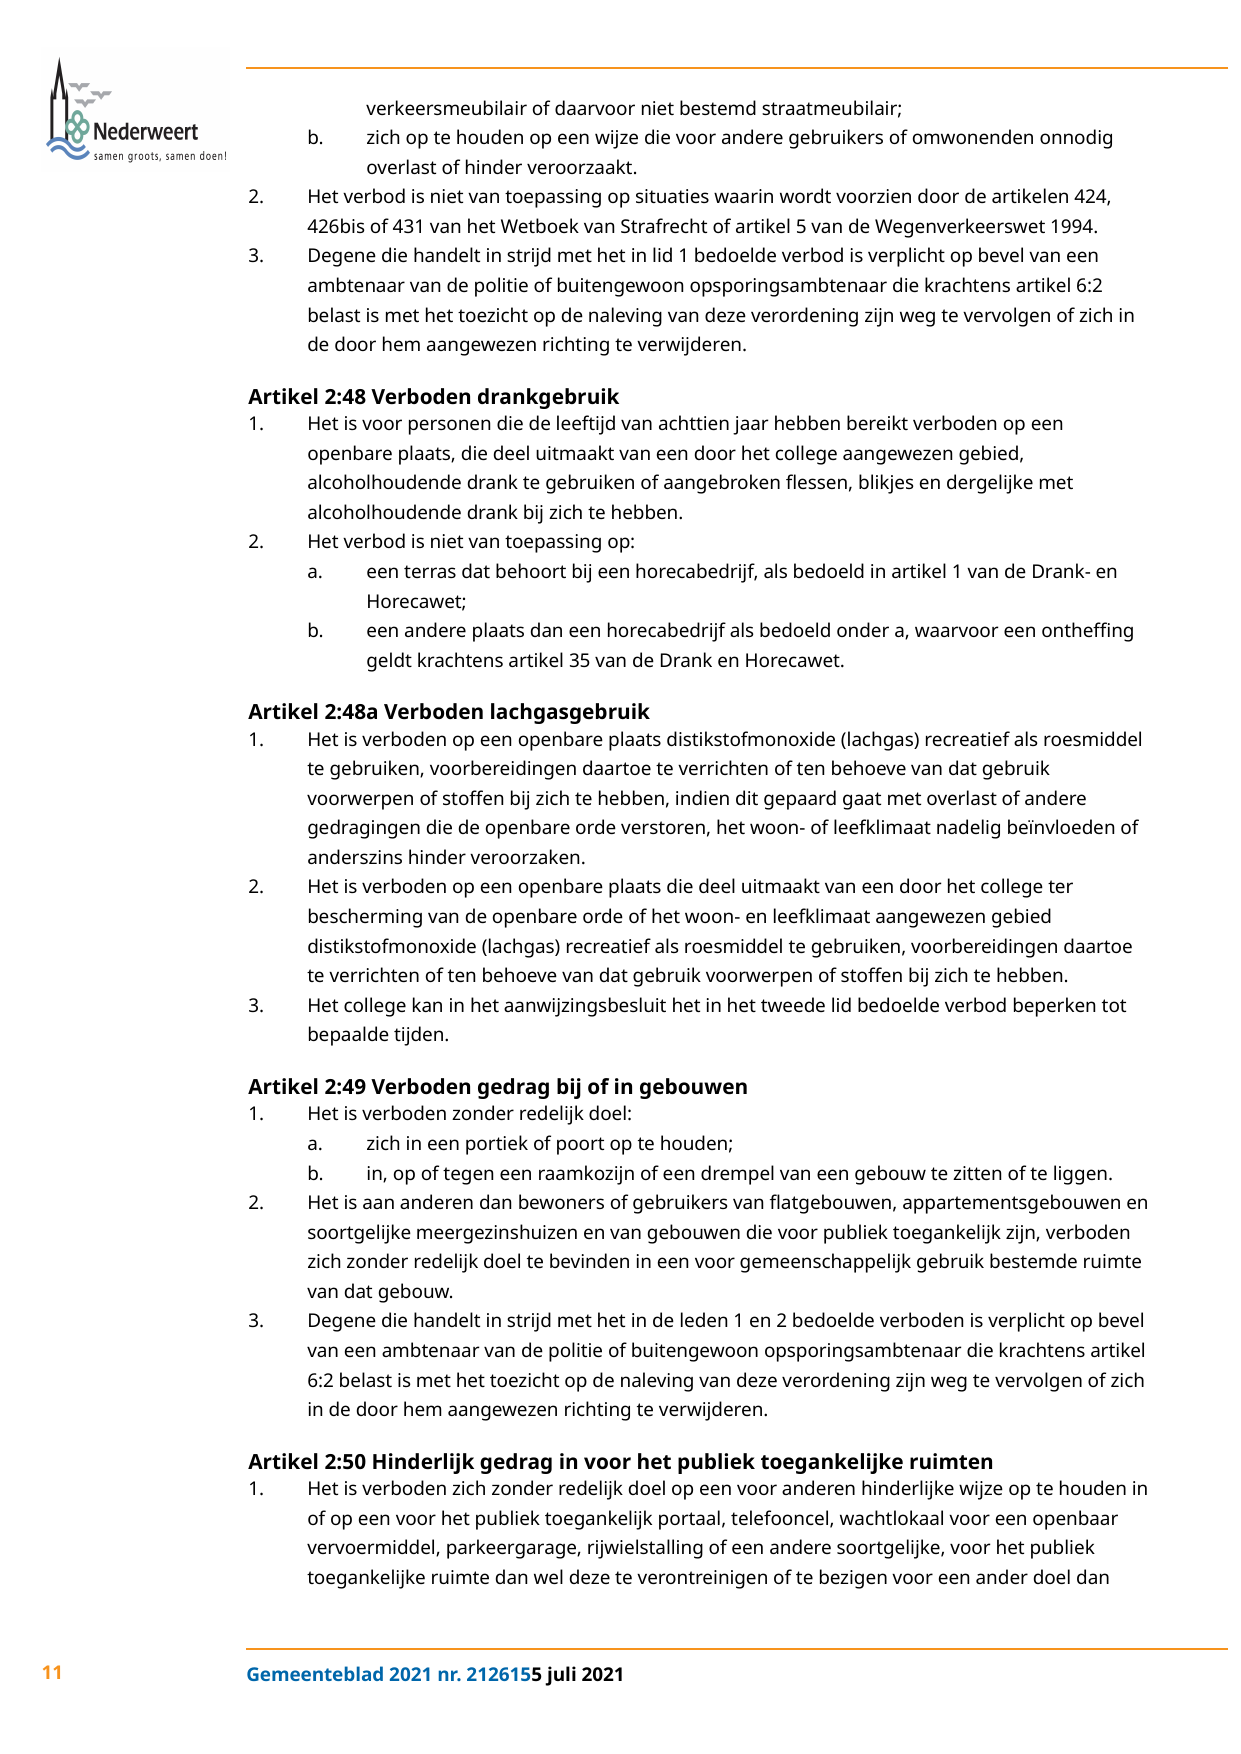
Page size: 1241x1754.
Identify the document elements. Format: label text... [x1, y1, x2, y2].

list een andere plaats dan een horecabedrijf als bedoeld onder a, waarvoor een ontheffing geldt krachtens artikel 35 van de Drank en Horecawet. [307, 617, 1152, 673]
list Het is verboden zonder redelijk doel: [248, 1101, 1152, 1126]
list Het college kan in het aanwijzingsbesluit het in het tweede lid bedoelde verbod beperken tot bepaalde tijden. [248, 992, 1152, 1047]
text Artikel 2:48a Verboden lachgasgebruik [248, 697, 1152, 726]
list Het verbod is niet van toepassing op situaties waarin wordt voorzien door de artikelen 424, 426bis of 431 van het Wetboek van Strafrecht of artikel 5 van de Wegenverkeerswet 1994. [248, 183, 1152, 239]
list Degene die handelt in strijd met het in lid 1 bedoelde verbod is verplicht op bevel van een ambtenaar van de politie of buitengewoon opsporingsambtenaar die krachtens artikel 6:2 belast is met het toezicht op de naleving van deze verordening zijn weg te vervolgen of zich in de door hem aangewezen richting te verwijderen. [248, 243, 1152, 357]
list Degene die handelt in strijd met het in de leden 1 en 2 bedoelde verboden is verplicht op bevel van een ambtenaar van de politie of buitengewoon opsporingsambtenaar die krachtens artikel 6:2 belast is met het toezicht op de naleving van deze verordening zijn weg te vervolgen of zich in de door hem aangewezen richting te verwijderen. [248, 1308, 1152, 1422]
text Artikel 2:48 Verboden drankgebruik [248, 382, 1152, 410]
text Artikel 2:49 Verboden gedrag bij of in gebouwen [248, 1072, 1152, 1101]
list Het is voor personen die de leeftijd van achttien jaar hebben bereikt verboden op een openbare plaats, die deel uitmaakt van een door het college aangewezen gebied, alcoholhoudende drank te gebruiken of aangebroken flessen, blikjes en dergelijke met alcoholhoudende drank bij zich te hebben. [248, 410, 1152, 525]
list Het is verboden op een openbare plaats distikstofmonoxide (lachgas) recreatief als roesmiddel te gebruiken, voorbereidingen daartoe te verrichten of ten behoeve van dat gebruik voorwerpen of stoffen bij zich te hebben, indien dit gepaard gaat met overlast of andere gedragingen die de openbare orde verstoren, het woon- of leefklimaat nadelig beïnvloeden of anderszins hinder veroorzaken. [248, 726, 1152, 870]
list Het is verboden op een openbare plaats die deel uitmaakt van een door het college ter bescherming van de openbare orde of het woon- en leefklimaat aangewezen gebied distikstofmonoxide (lachgas) recreatief als roesmiddel te gebruiken, voorbereidingen daartoe te verrichten of ten behoeve van dat gebruik voorwerpen of stoffen bij zich te hebben. [248, 874, 1152, 988]
list Het is aan anderen dan bewoners of gebruikers van flatgebouwen, appartementsgebouwen en soortgelijke meergezinshuizen en van gebouwen die voor publiek toegankelijk zijn, verboden zich zonder redelijk doel te bevinden in een voor gemeenschappelijk gebruik bestemde ruimte van dat gebouw. [248, 1189, 1152, 1304]
list Het is verboden zich zonder redelijk doel op een voor anderen hinderlijke wijze op te houden in of op een voor het publiek toegankelijk portaal, telefooncel, wachtlokaal voor een openbaar vervoermiddel, parkeergarage, rijwielstalling of een andere soortgelijke, voor het publiek toegankelijke ruimte dan wel deze te verontreinigen of te bezigen voor een ander doel dan [248, 1475, 1152, 1590]
picture [41, 47, 231, 172]
list een terras dat behoort bij een horecabedrijf, als bedoeld in artikel 1 van de Drank- en Horecawet; [307, 558, 1152, 613]
list verkeersmeubilair of daarvoor niet bestemd straatmeubilair; [307, 95, 1152, 121]
list in, op of tegen een raamkozijn of een drempel van een gebouw te zitten of te liggen. [307, 1160, 1152, 1185]
list zich in een portiek of poort op te houden; [307, 1130, 1152, 1156]
list Het verbod is niet van toepassing op: [248, 529, 1152, 554]
list zich op te houden op een wijze die voor andere gebruikers of omwonenden onnodig overlast of hinder veroorzaakt. [307, 124, 1152, 180]
text Artikel 2:50 Hinderlijk gedrag in voor het publiek toegankelijke ruimten [248, 1447, 1152, 1475]
